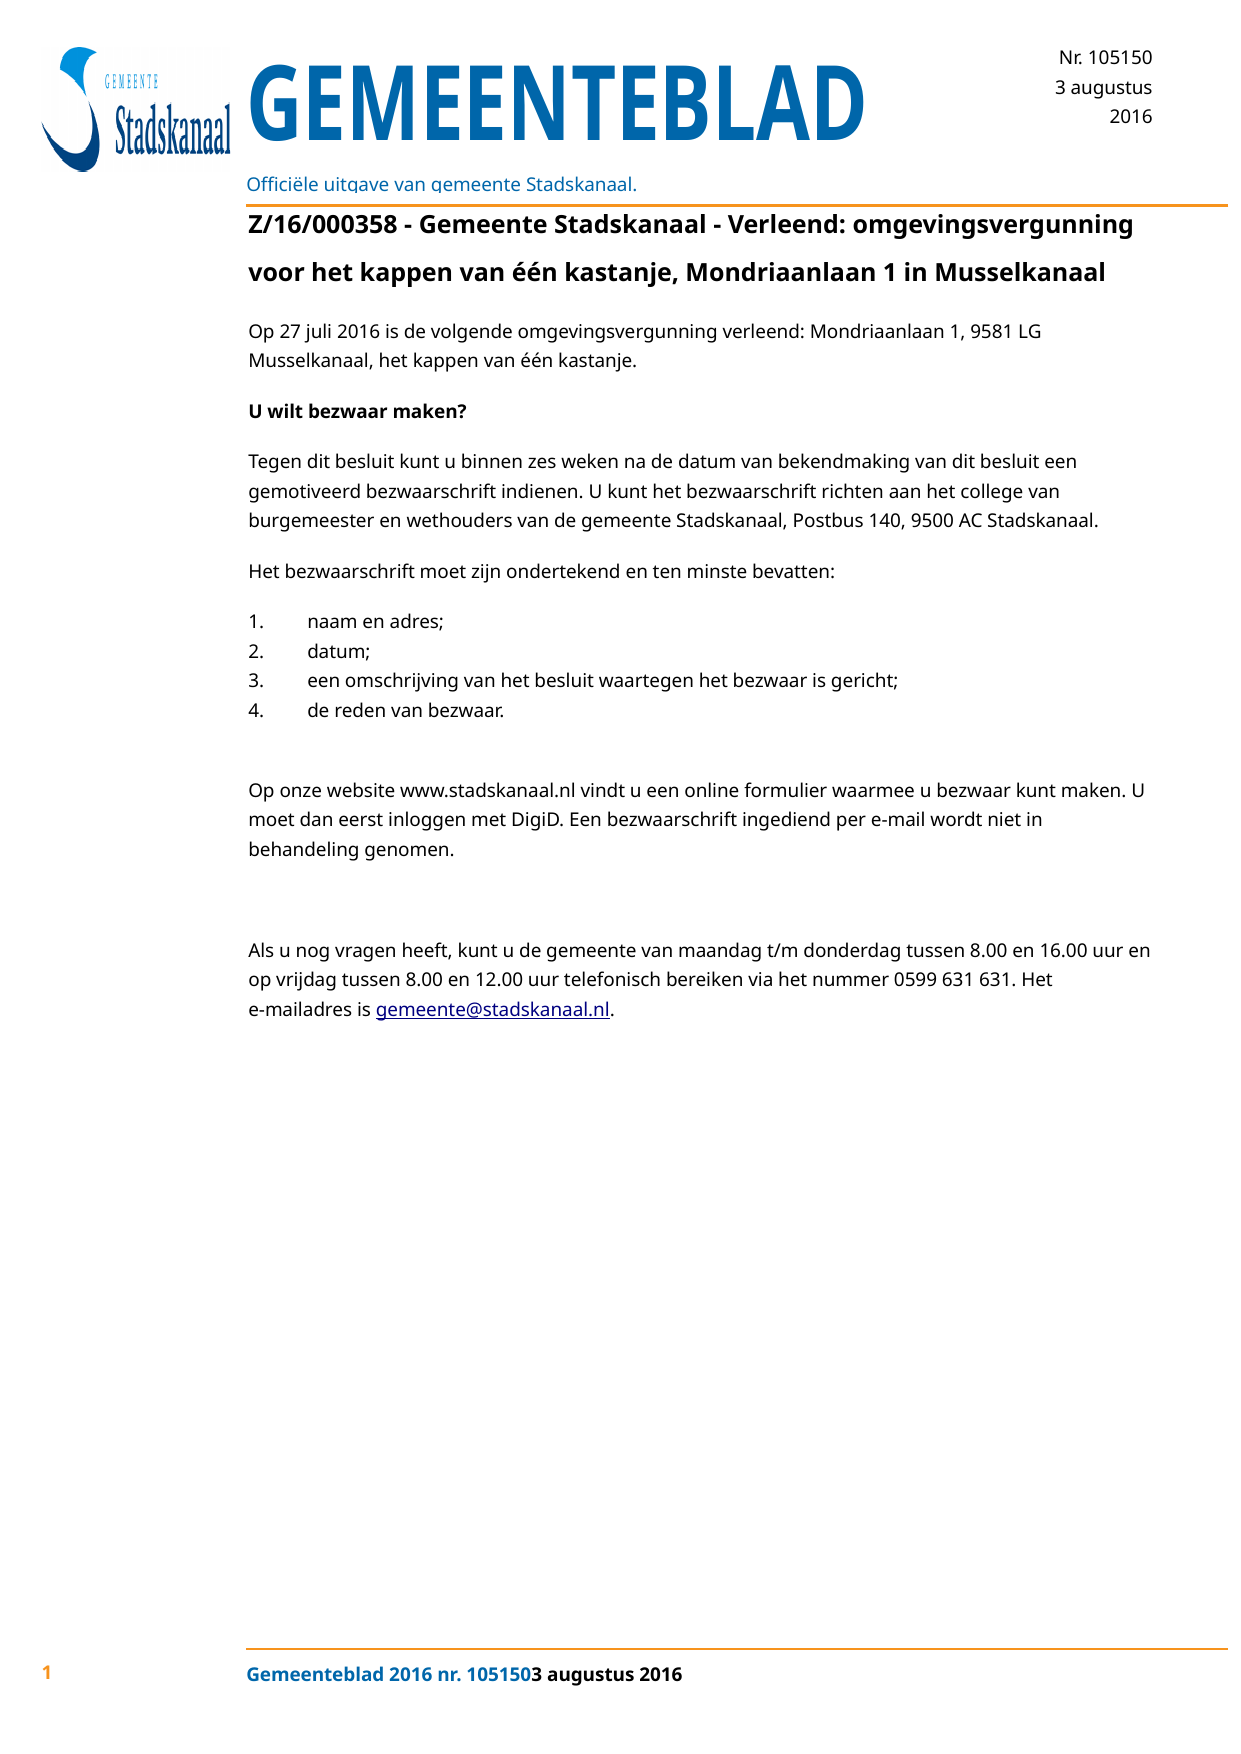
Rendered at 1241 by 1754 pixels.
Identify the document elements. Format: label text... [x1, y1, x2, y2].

text Het bezwaarschrift moet zijn ondertekend en ten minste bevatten: [248, 558, 1152, 584]
text Z/16/000358 - Gemeente Stadskanaal - Verleend: omgevingsvergunning voor het kappen van één kastanje, Mondriaanlaan 1 in Musselkanaal [248, 207, 1152, 288]
text Op onze website www.stadskanaal.nl vindt u een online formulier waarmee u bezwaar kunt maken. U moet dan eerst inloggen met DigiD. Een bezwaarschrift ingediend per e-mail wordt niet in behandeling genomen. [248, 777, 1152, 862]
text Tegen dit besluit kunt u binnen zes weken na de datum van bekendmaking van dit besluit een gemotiveerd bezwaarschrift indienen. U kunt het bezwaarschrift richten aan het college van burgemeester en wethouders van de gemeente Stadskanaal, Postbus 140, 9500 AC Stadskanaal. [248, 448, 1152, 533]
list een omschrijving van het besluit waartegen het bezwaar is gericht; [248, 667, 1152, 693]
list datum; [248, 638, 1152, 664]
text Op 27 juli 2016 is de volgende omgevingsvergunning verleend: Mondriaanlaan 1, 9581 LG Musselkanaal, het kappen van één kastanje. [248, 318, 1152, 373]
list naam en adres; [248, 608, 1152, 634]
list de reden van bezwaar. [248, 697, 1152, 723]
text Als u nog vragen heeft, kunt u de gemeente van maandag t/m donderdag tussen 8.00 en 16.00 uur en op vrijdag tussen 8.00 en 12.00 uur telefonisch bereiken via het nummer 0599 631 631. Het e‑mailadres is gemeente@stadskanaal.nl. [248, 937, 1152, 1022]
text U wilt bezwaar maken? [248, 398, 1152, 424]
picture [41, 47, 231, 172]
